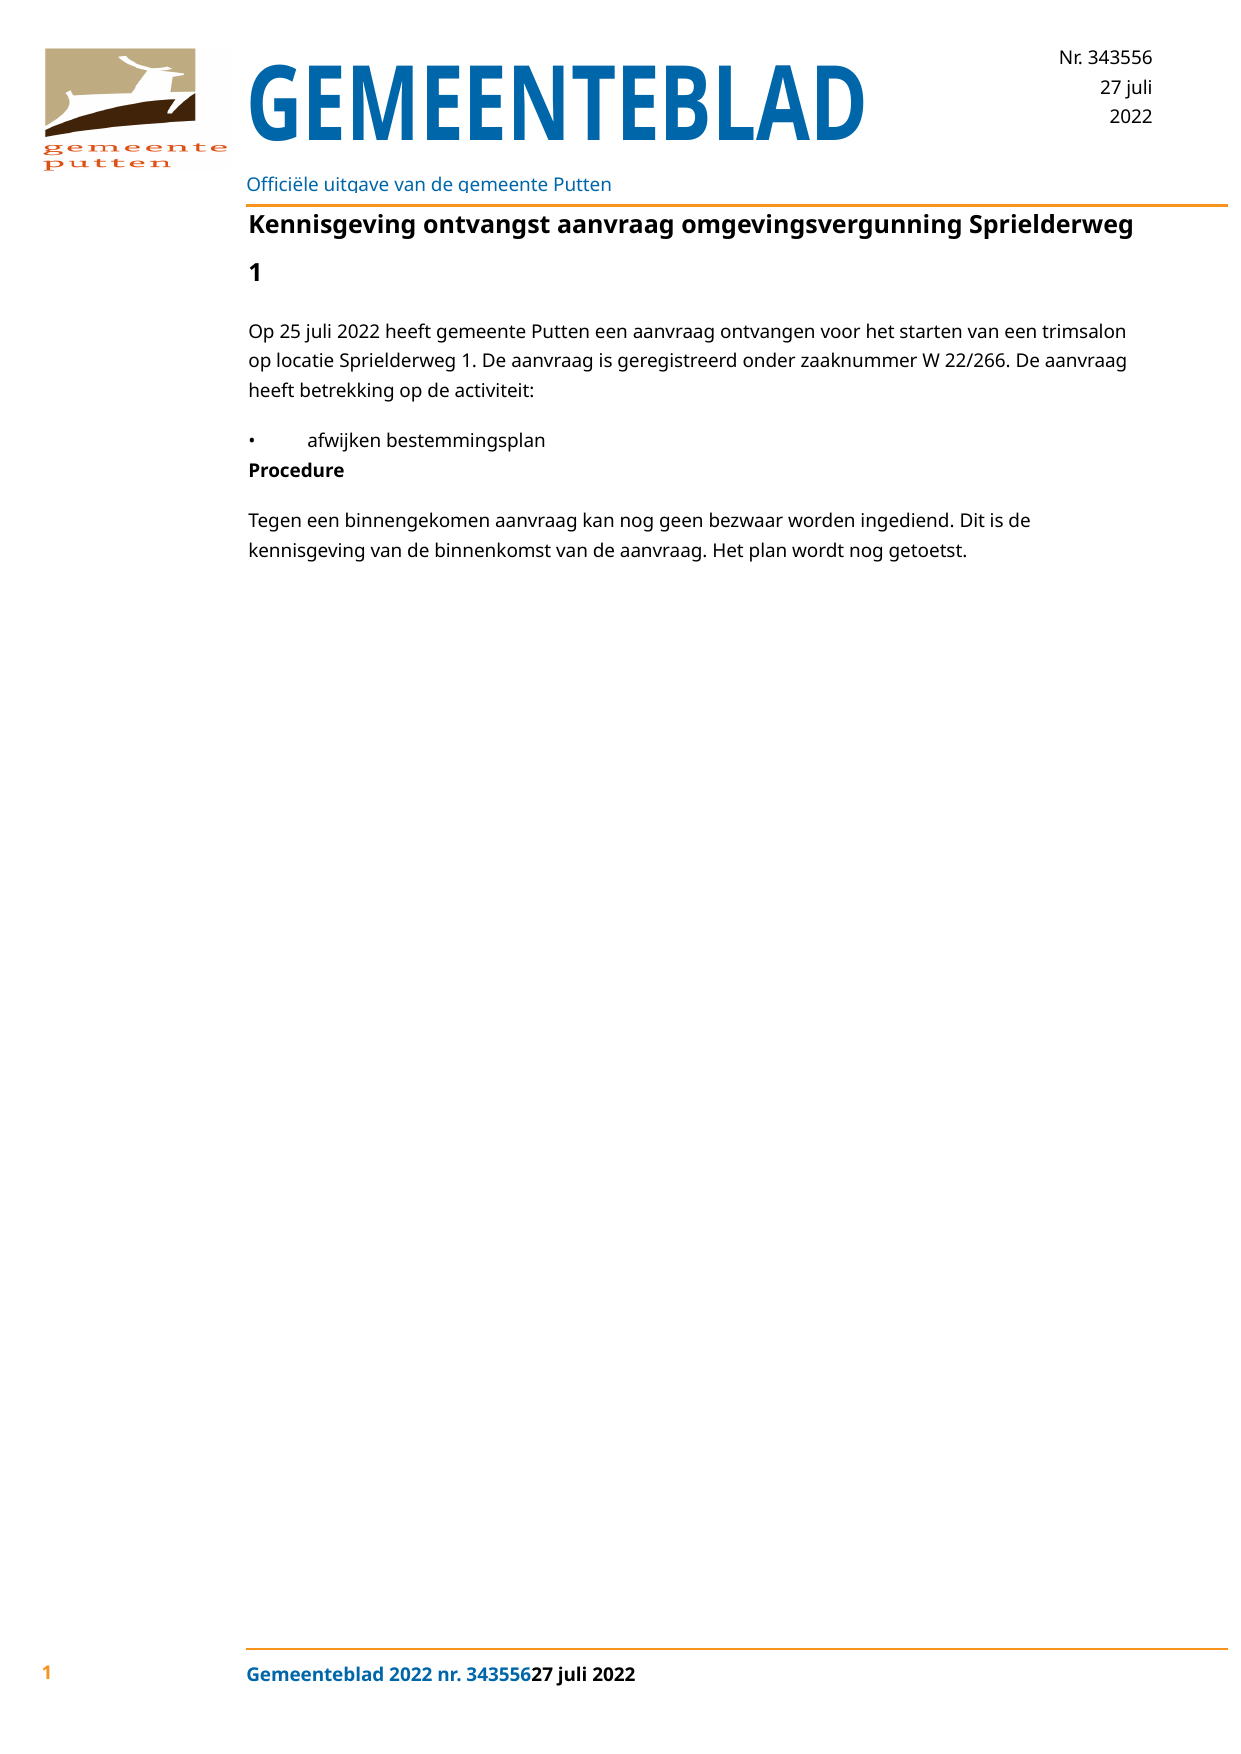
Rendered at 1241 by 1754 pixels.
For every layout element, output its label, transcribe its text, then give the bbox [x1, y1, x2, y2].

text Tegen een binnengekomen aanvraag kan nog geen bezwaar worden ingediend. Dit is de kennisgeving van de binnenkomst van de aanvraag. Het plan wordt nog getoetst. [248, 507, 1152, 563]
picture [41, 47, 231, 172]
list afwijken bestemmingsplan [248, 427, 1152, 453]
text Kennisgeving ontvangst aanvraag omgevingsvergunning Sprielderweg 1 [248, 207, 1152, 288]
text Op 25 juli 2022 heeft gemeente Putten een aanvraag ontvangen voor het starten van een trimsalon op locatie Sprielderweg 1. De aanvraag is geregistreerd onder zaaknummer W 22/266. De aanvraag heeft betrekking op de activiteit: [248, 318, 1152, 403]
text Procedure [248, 457, 1152, 483]
